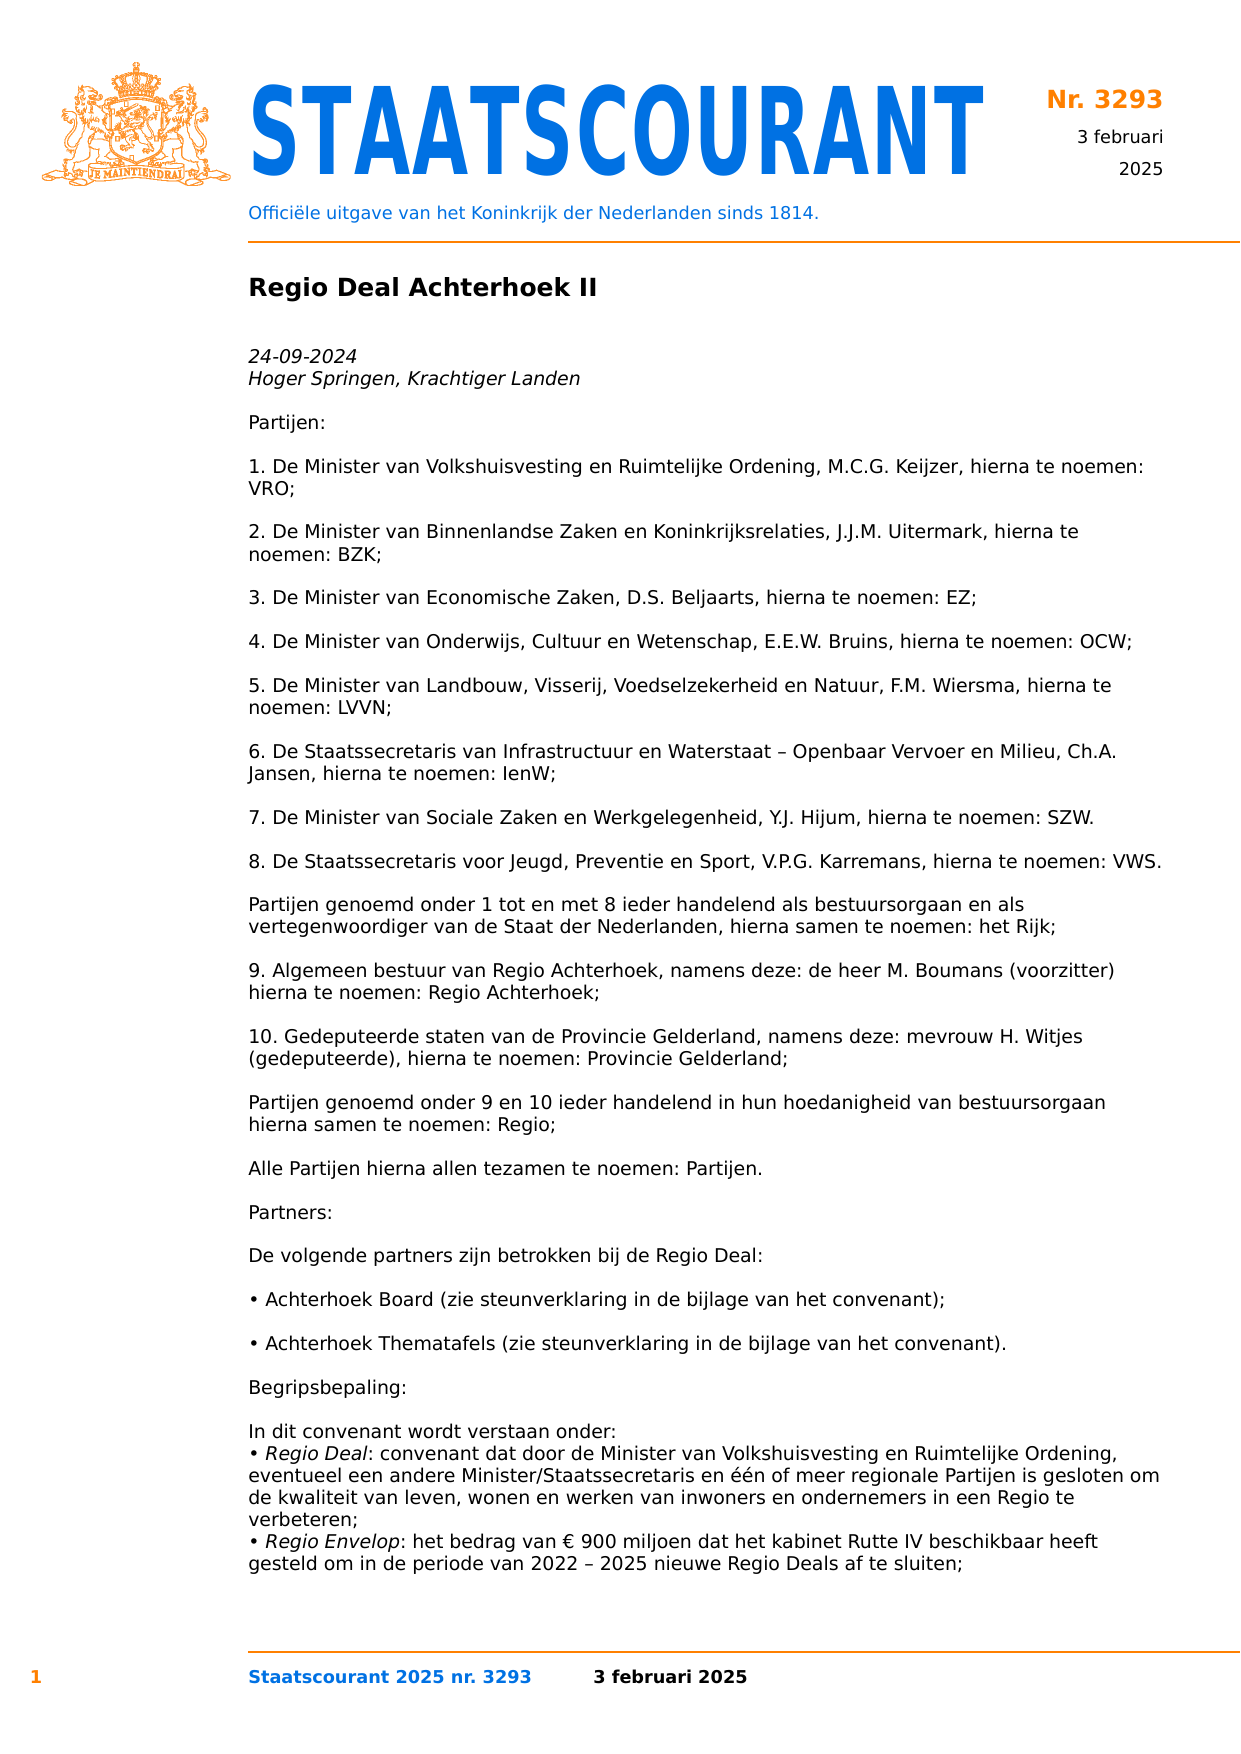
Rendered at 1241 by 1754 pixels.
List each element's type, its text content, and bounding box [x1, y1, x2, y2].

table_cell 3 februari [998, 121, 1240, 153]
text • Regio Deal: convenant dat door de Minister van Volkshuisvesting en Ruimtelijke Ordening, eventueel een andere Minister/Staatssecretaris en één of meer regionale Partijen is gesloten om de kwaliteit van leven, wonen en werken van inwoners en ondernemers in een Regio te verbeteren; [248, 1443, 1163, 1531]
text Alle Partijen hierna allen tezamen te noemen: Partijen. [248, 1158, 1163, 1180]
table_cell Officiële uitgave van het Koninkrijk der Nederlanden sinds 1814. [248, 203, 1240, 241]
text Begripsbepaling: [248, 1377, 1163, 1399]
picture [41, 62, 231, 186]
table_header STAATSCOURANT [248, 62, 998, 203]
text De volgende partners zijn betrokken bij de Regio Deal: [248, 1245, 1163, 1267]
subtitle Regio Deal Achterhoek II [248, 273, 1163, 302]
text 4. De Minister van Onderwijs, Cultuur en Wetenschap, E.E.W. Bruins, hierna te noemen: OCW; [248, 631, 1163, 653]
text 7. De Minister van Sociale Zaken en Werkgelegenheid, Y.J. Hijum, hierna te noemen: SZW. [248, 807, 1163, 829]
text • Achterhoek Board (zie steunverklaring in de bijlage van het convenant); [248, 1289, 1163, 1311]
text 10. Gedeputeerde staten van de Provincie Gelderland, namens deze: mevrouw H. Witjes (gedeputeerde), hierna te noemen: Provincie Gelderland; [248, 1026, 1163, 1070]
text 24-09-2024 [248, 346, 1163, 368]
text • Regio Envelop: het bedrag van € 900 miljoen dat het kabinet Rutte IV beschikbaar heeft gesteld om in de periode van 2022 – 2025 nieuwe Regio Deals af te sluiten; [248, 1531, 1163, 1575]
text Partijen: [248, 412, 1163, 434]
text 2. De Minister van Binnenlandse Zaken en Koninkrijksrelaties, J.J.M. Uitermark, hierna te noemen: BZK; [248, 521, 1163, 565]
text 3. De Minister van Economische Zaken, D.S. Beljaarts, hierna te noemen: EZ; [248, 587, 1163, 609]
table_header Nr. 3293 [998, 62, 1240, 121]
text • Achterhoek Thematafels (zie steunverklaring in de bijlage van het convenant). [248, 1333, 1163, 1355]
text 6. De Staatssecretaris van Infrastructuur en Waterstaat – Openbaar Vervoer en Milieu, Ch.A. Jansen, hierna te noemen: IenW; [248, 741, 1163, 785]
text 9. Algemeen bestuur van Regio Achterhoek, namens deze: de heer M. Boumans (voorzitter) hierna te noemen: Regio Achterhoek; [248, 960, 1163, 1004]
text In dit convenant wordt verstaan onder: [248, 1421, 1163, 1443]
text 5. De Minister van Landbouw, Visserij, Voedselzekerheid en Natuur, F.M. Wiersma, hierna te noemen: LVVN; [248, 675, 1163, 719]
table_header [25, 62, 248, 241]
text 8. De Staatssecretaris voor Jeugd, Preventie en Sport, V.P.G. Karremans, hierna te noemen: VWS. [248, 851, 1163, 872]
text Partijen genoemd onder 1 tot en met 8 ieder handelend als bestuursorgaan en als vertegenwoordiger van de Staat der Nederlanden, hierna samen te noemen: het Rijk; [248, 894, 1163, 938]
text Partners: [248, 1202, 1163, 1223]
text Hoger Springen, Krachtiger Landen [248, 368, 1163, 390]
text 1. De Minister van Volkshuisvesting en Ruimtelijke Ordening, M.C.G. Keijzer, hierna te noemen: VRO; [248, 456, 1163, 499]
text Partijen genoemd onder 9 en 10 ieder handelend in hun hoedanigheid van bestuursorgaan hierna samen te noemen: Regio; [248, 1092, 1163, 1136]
table_cell 2025 [998, 153, 1240, 203]
